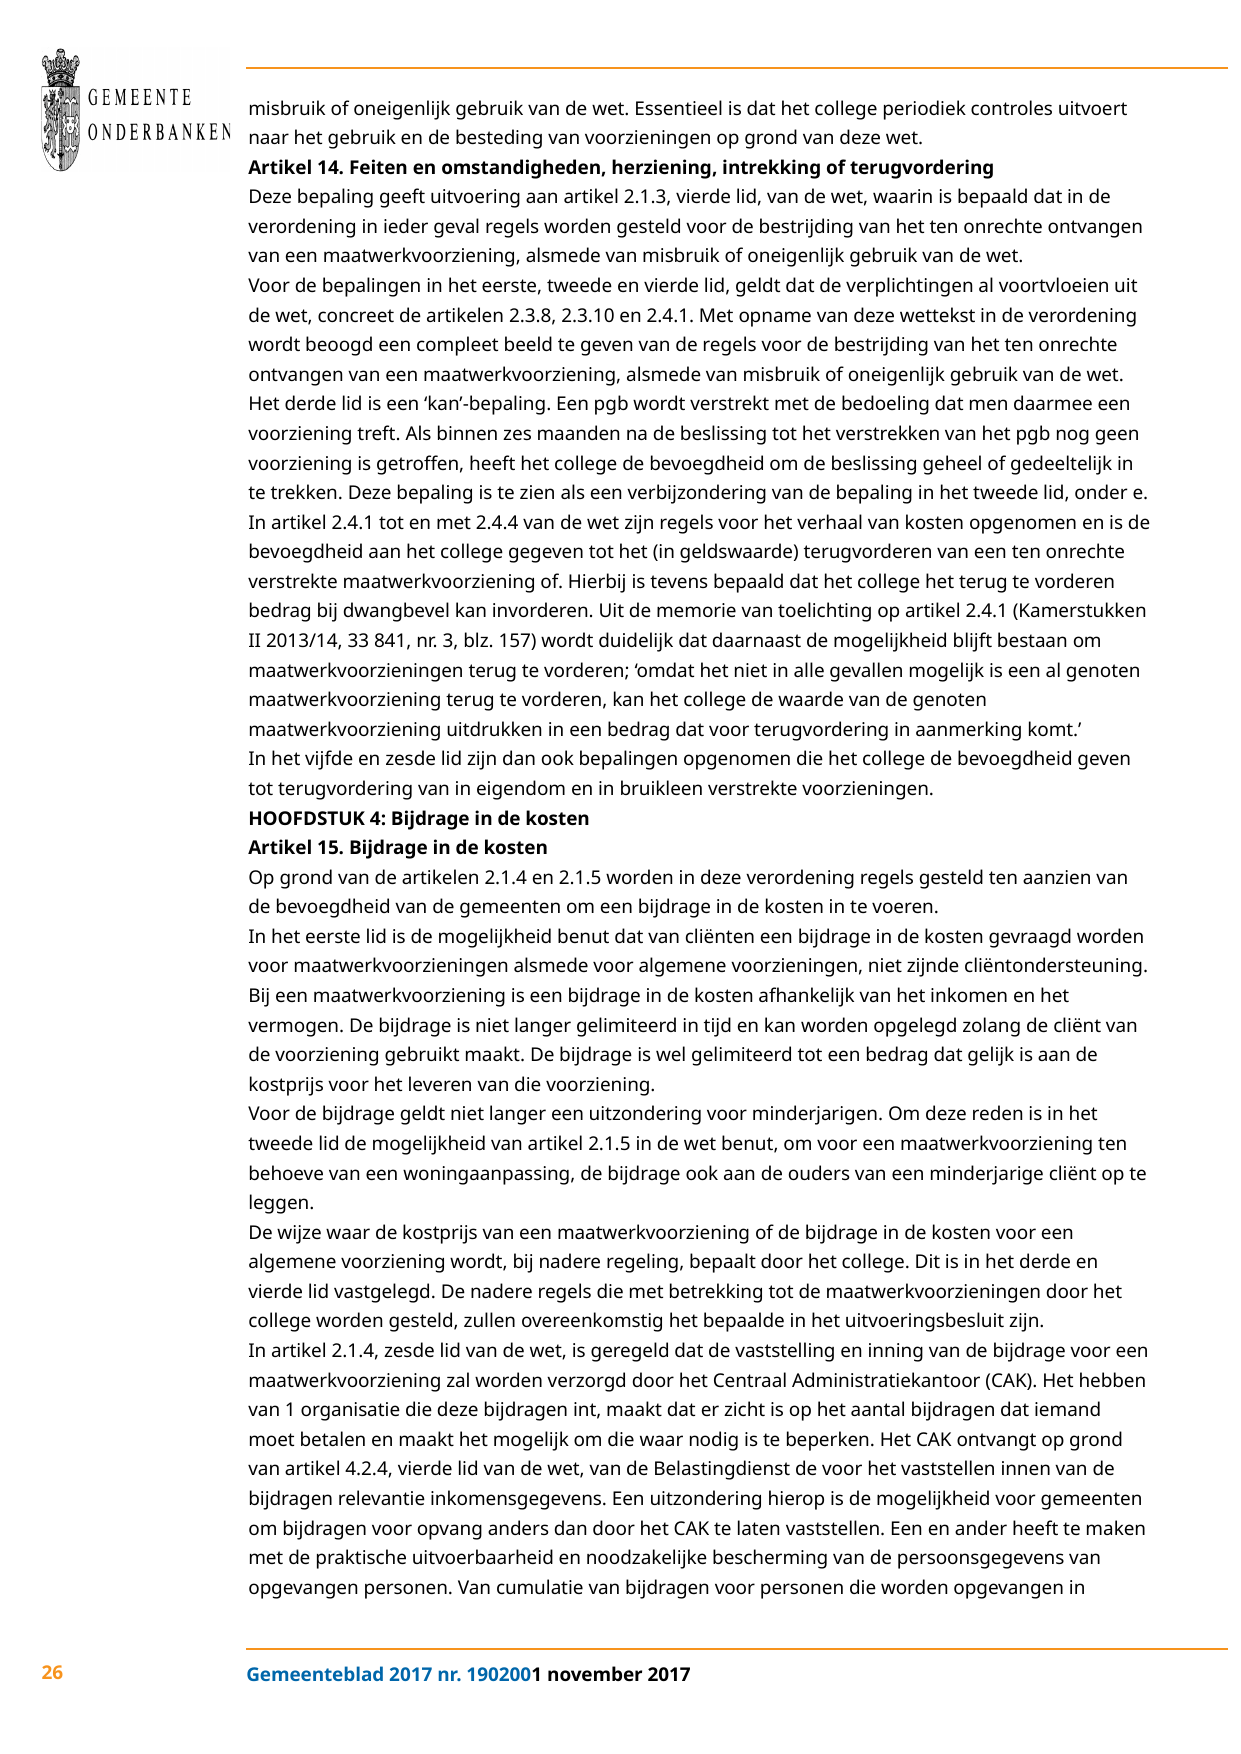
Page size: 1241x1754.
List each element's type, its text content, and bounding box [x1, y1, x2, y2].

text In het eerste lid is de mogelijkheid benut dat van cliënten een bijdrage in de kosten gevraagd worden voor maatwerkvoorzieningen alsmede voor algemene voorzieningen, niet zijnde cliëntondersteuning. Bij een maatwerkvoorziening is een bijdrage in de kosten afhankelijk van het inkomen en het vermogen. De bijdrage is niet langer gelimiteerd in tijd en kan worden opgelegd zolang de cliënt van de voorziening gebruikt maakt. De bijdrage is wel gelimiteerd tot een bedrag dat gelijk is aan de kostprijs voor het leveren van die voorziening. [248, 923, 1152, 1097]
text In artikel 2.4.1 tot en met 2.4.4 van de wet zijn regels voor het verhaal van kosten opgenomen en is de bevoegdheid aan het college gegeven tot het (in geldswaarde) terugvorderen van een ten onrechte verstrekte maatwerkvoorziening of. Hierbij is tevens bepaald dat het college het terug te vorderen bedrag bij dwangbevel kan invorderen. Uit de memorie van toelichting op artikel 2.4.1 (Kamerstukken II 2013/14, 33 841, nr. 3, blz. 157) wordt duidelijk dat daarnaast de mogelijkheid blijft bestaan om maatwerkvoorzieningen terug te vorderen; ‘omdat het niet in alle gevallen mogelijk is een al genoten maatwerkvoorziening terug te vorderen, kan het college de waarde van de genoten maatwerkvoorziening uitdrukken in een bedrag dat voor terugvordering in aanmerking komt.’ [248, 509, 1152, 742]
text Voor de bijdrage geldt niet langer een uitzondering voor minderjarigen. Om deze reden is in het tweede lid de mogelijkheid van artikel 2.1.5 in de wet benut, om voor een maatwerkvoorziening ten behoeve van een woningaanpassing, de bijdrage ook aan de ouders van een minderjarige cliënt op te leggen. [248, 1101, 1152, 1215]
text Artikel 15. Bijdrage in de kosten [248, 834, 1152, 860]
text HOOFDSTUK 4: Bijdrage in de kosten [248, 805, 1152, 831]
text Deze bepaling geeft uitvoering aan artikel 2.1.3, vierde lid, van de wet, waarin is bepaald dat in de verordening in ieder geval regels worden gesteld voor de bestrijding van het ten onrechte ontvangen van een maatwerkvoorziening, alsmede van misbruik of oneigenlijk gebruik van de wet. [248, 183, 1152, 268]
picture [41, 47, 231, 172]
text Het derde lid is een ‘kan’-bepaling. Een pgb wordt verstrekt met de bedoeling dat men daarmee een voorziening treft. Als binnen zes maanden na de beslissing tot het verstrekken van het pgb nog geen voorziening is getroffen, heeft het college de bevoegdheid om de beslissing geheel of gedeeltelijk in te trekken. Deze bepaling is te zien als een verbijzondering van de bepaling in het tweede lid, onder e. [248, 391, 1152, 505]
text misbruik of oneigenlijk gebruik van de wet. Essentieel is dat het college periodiek controles uitvoert naar het gebruik en de besteding van voorzieningen op grond van deze wet. [248, 95, 1152, 150]
text De wijze waar de kostprijs van een maatwerkvoorziening of de bijdrage in de kosten voor een algemene voorziening wordt, bij nadere regeling, bepaalt door het college. Dit is in het derde en vierde lid vastgelegd. De nadere regels die met betrekking tot de maatwerkvoorzieningen door het college worden gesteld, zullen overeenkomstig het bepaalde in het uitvoeringsbesluit zijn. [248, 1219, 1152, 1333]
text Artikel 14. Feiten en omstandigheden, herziening, intrekking of terugvordering [248, 154, 1152, 180]
text In artikel 2.1.4, zesde lid van de wet, is geregeld dat de vaststelling en inning van de bijdrage voor een maatwerkvoorziening zal worden verzorgd door het Centraal Administratiekantoor (CAK). Het hebben van 1 organisatie die deze bijdragen int, maakt dat er zicht is op het aantal bijdragen dat iemand moet betalen en maakt het mogelijk om die waar nodig is te beperken. Het CAK ontvangt op grond van artikel 4.2.4, vierde lid van de wet, van de Belastingdienst de voor het vaststellen innen van de bijdragen relevantie inkomensgegevens. Een uitzondering hierop is de mogelijkheid voor gemeenten om bijdragen voor opvang anders dan door het CAK te laten vaststellen. Een en ander heeft te maken met de praktische uitvoerbaarheid en noodzakelijke bescherming van de persoonsgegevens van opgevangen personen. Van cumulatie van bijdragen voor personen die worden opgevangen in [248, 1337, 1152, 1600]
text Voor de bepalingen in het eerste, tweede en vierde lid, geldt dat de verplichtingen al voortvloeien uit de wet, concreet de artikelen 2.3.8, 2.3.10 en 2.4.1. Met opname van deze wettekst in de verordening wordt beoogd een compleet beeld te geven van de regels voor de bestrijding van het ten onrechte ontvangen van een maatwerkvoorziening, alsmede van misbruik of oneigenlijk gebruik van de wet. [248, 272, 1152, 387]
text In het vijfde en zesde lid zijn dan ook bepalingen opgenomen die het college de bevoegdheid geven tot terugvordering van in eigendom en in bruikleen verstrekte voorzieningen. [248, 746, 1152, 801]
text Op grond van de artikelen 2.1.4 en 2.1.5 worden in deze verordening regels gesteld ten aanzien van de bevoegdheid van de gemeenten om een bijdrage in de kosten in te voeren. [248, 864, 1152, 919]
